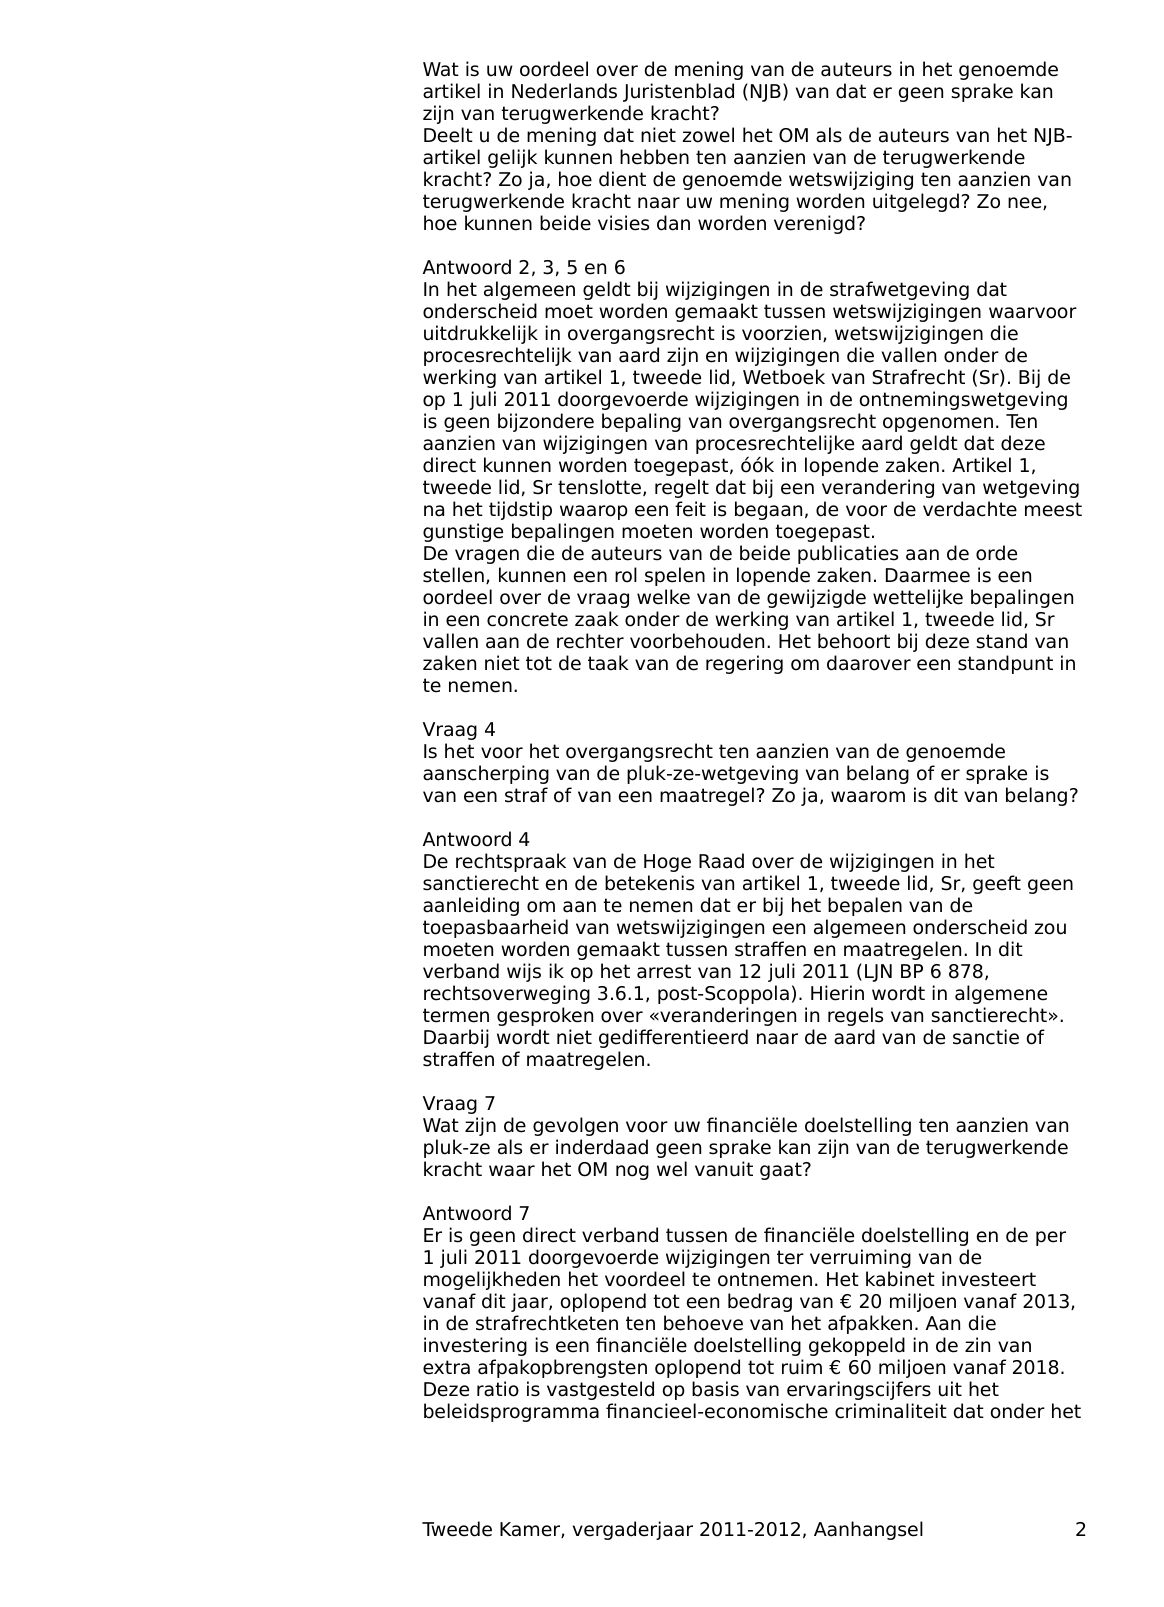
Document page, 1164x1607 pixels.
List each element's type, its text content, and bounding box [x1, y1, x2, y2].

text Antwoord 7 [422, 1203, 1087, 1225]
text In het algemeen geldt bij wijzigingen in de strafwetgeving dat onderscheid moet worden gemaakt tussen wetswijzigingen waarvoor uitdrukkelijk in overgangsrecht is voorzien, wetswijzigingen die procesrechtelijk van aard zijn en wijzigingen die vallen onder de werking van artikel 1, tweede lid, Wetboek van Strafrecht (Sr). Bij de op 1 juli 2011 doorgevoerde wijzigingen in de ontnemingswetgeving is geen bijzondere bepaling van overgangsrecht opgenomen. Ten aanzien van wijzigingen van procesrechtelijke aard geldt dat deze direct kunnen worden toegepast, óók in lopende zaken. Artikel 1, tweede lid, Sr tenslotte, regelt dat bij een verandering van wetgeving na het tijdstip waarop een feit is begaan, de voor de verdachte meest gunstige bepalingen moeten worden toegepast. [422, 279, 1087, 543]
text Vraag 4 [422, 719, 1087, 741]
text Antwoord 4 [422, 829, 1087, 851]
text Vraag 7 [422, 1093, 1087, 1115]
text Antwoord 2, 3, 5 en 6 [422, 257, 1087, 279]
text Er is geen direct verband tussen de financiële doelstelling en de per 1 juli 2011 doorgevoerde wijzigingen ter verruiming van de mogelijkheden het voordeel te ontnemen. Het kabinet investeert vanaf dit jaar, oplopend tot een bedrag van € 20 miljoen vanaf 2013, in de strafrechtketen ten behoeve van het afpakken. Aan die investering is een financiële doelstelling gekoppeld in de zin van extra afpakopbrengsten oplopend tot ruim € 60 miljoen vanaf 2018. Deze ratio is vastgesteld op basis van ervaringscijfers uit het beleidsprogramma financieel-economische criminaliteit dat onder het [422, 1225, 1087, 1423]
text Is het voor het overgangsrecht ten aanzien van de genoemde aanscherping van de pluk-ze-wetgeving van belang of er sprake is van een straf of van een maatregel? Zo ja, waarom is dit van belang? [422, 741, 1087, 807]
text De rechtspraak van de Hoge Raad over de wijzigingen in het sanctierecht en de betekenis van artikel 1, tweede lid, Sr, geeft geen aanleiding om aan te nemen dat er bij het bepalen van de toepasbaarheid van wetswijzigingen een algemeen onderscheid zou moeten worden gemaakt tussen straffen en maatregelen. In dit verband wijs ik op het arrest van 12 juli 2011 (LJN BP 6 878, rechtsoverweging 3.6.1, post-Scoppola). Hierin wordt in algemene termen gesproken over «veranderingen in regels van sanctierecht». Daarbij wordt niet gedifferentieerd naar de aard van de sanctie of straffen of maatregelen. [422, 851, 1087, 1071]
text Deelt u de mening dat niet zowel het OM als de auteurs van het NJB-artikel gelijk kunnen hebben ten aanzien van de terugwerkende kracht? Zo ja, hoe dient de genoemde wetswijziging ten aanzien van terugwerkende kracht naar uw mening worden uitgelegd? Zo nee, hoe kunnen beide visies dan worden verenigd? [422, 125, 1087, 235]
text De vragen die de auteurs van de beide publicaties aan de orde stellen, kunnen een rol spelen in lopende zaken. Daarmee is een oordeel over de vraag welke van de gewijzigde wettelijke bepalingen in een concrete zaak onder de werking van artikel 1, tweede lid, Sr vallen aan de rechter voorbehouden. Het behoort bij deze stand van zaken niet tot de taak van de regering om daarover een standpunt in te nemen. [422, 543, 1087, 697]
text Wat is uw oordeel over de mening van de auteurs in het genoemde artikel in Nederlands Juristenblad (NJB) van dat er geen sprake kan zijn van terugwerkende kracht? [422, 59, 1087, 125]
text Wat zijn de gevolgen voor uw financiële doelstelling ten aanzien van pluk-ze als er inderdaad geen sprake kan zijn van de terugwerkende kracht waar het OM nog wel vanuit gaat? [422, 1115, 1087, 1181]
